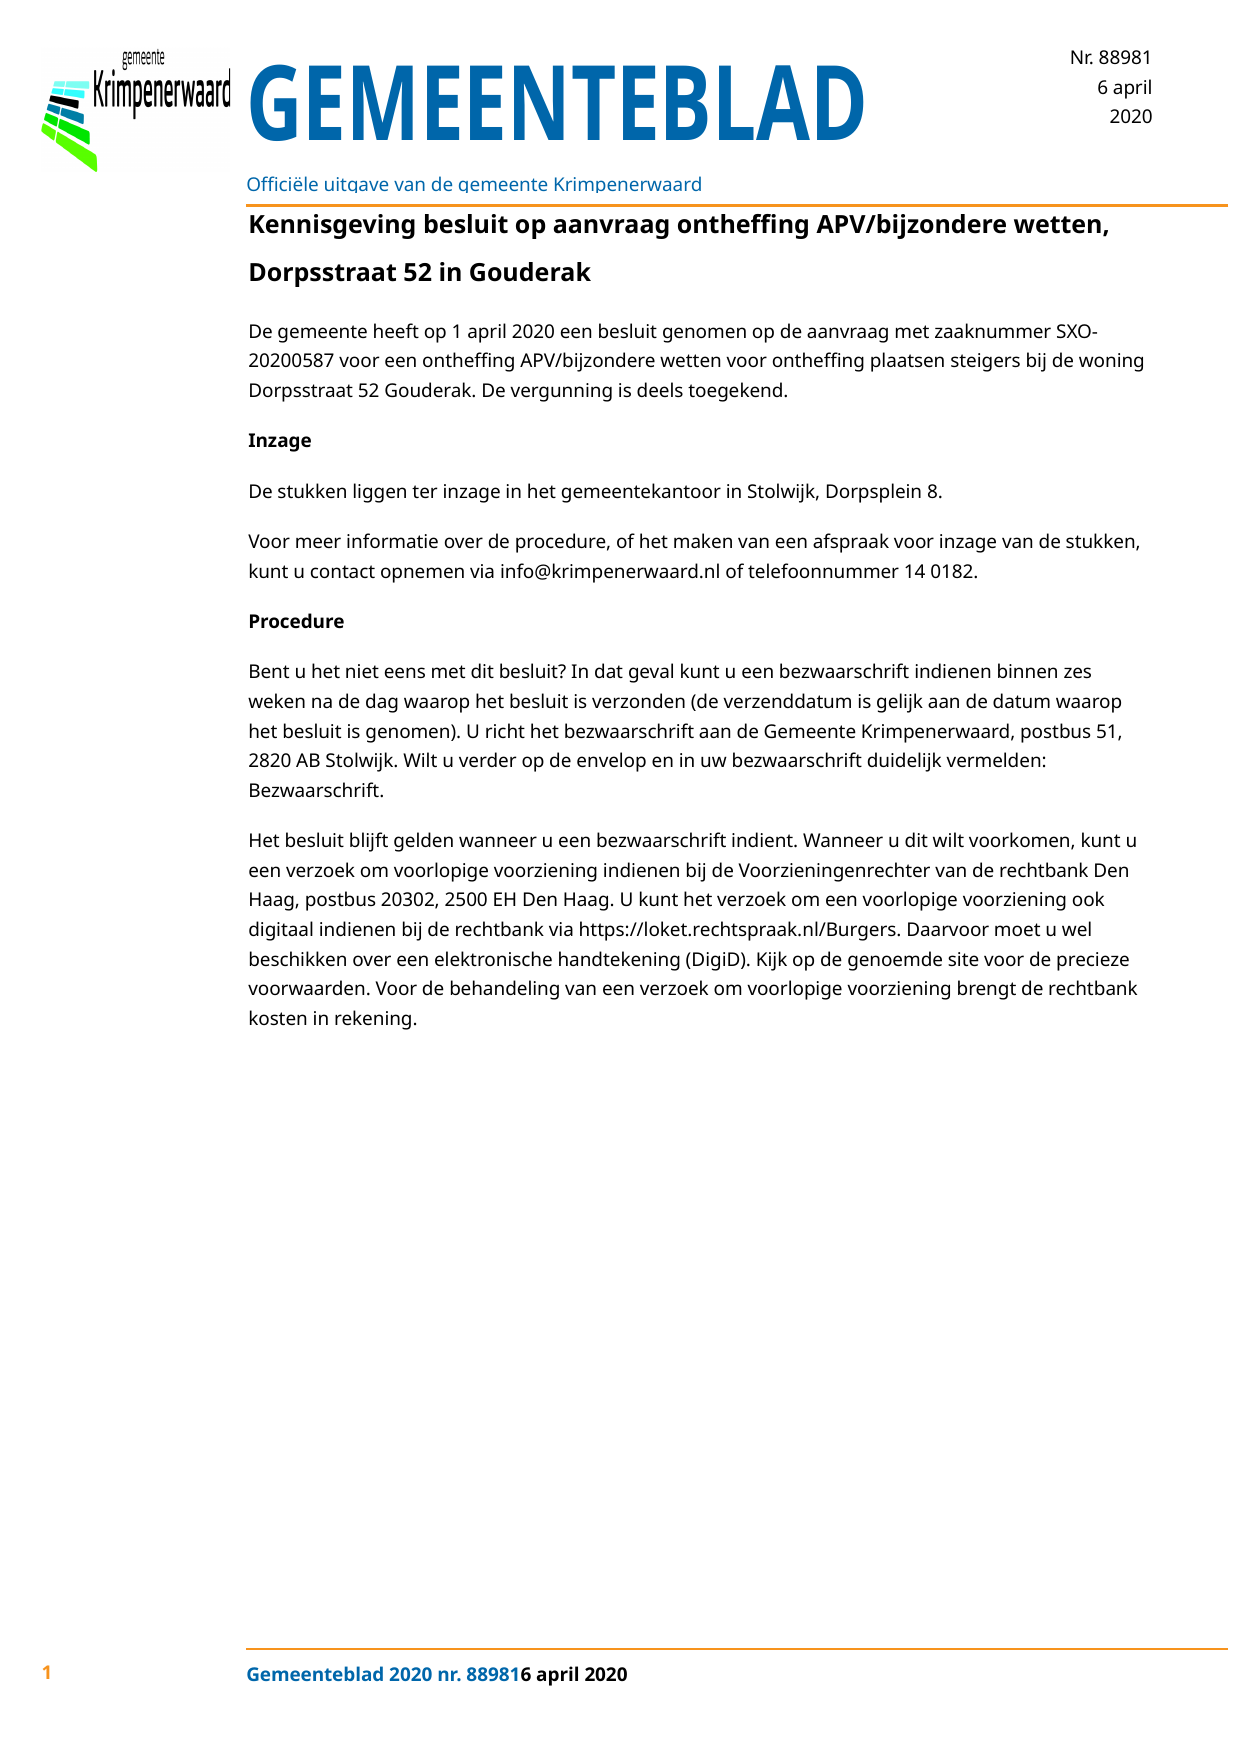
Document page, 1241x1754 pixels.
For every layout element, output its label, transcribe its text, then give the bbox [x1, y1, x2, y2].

text De stukken liggen ter inzage in het gemeentekantoor in Stolwijk, Dorpsplein 8. [248, 478, 1152, 504]
text Bent u het niet eens met dit besluit? In dat geval kunt u een bezwaarschrift indienen binnen zes weken na de dag waarop het besluit is verzonden (de verzenddatum is gelijk aan de datum waarop het besluit is genomen). U richt het bezwaarschrift aan de Gemeente Krimpenerwaard, postbus 51, 2820 AB Stolwijk. Wilt u verder op de envelop en in uw bezwaarschrift duidelijk vermelden: Bezwaarschrift. [248, 659, 1152, 803]
text De gemeente heeft op 1 april 2020 een besluit genomen op de aanvraag met zaaknummer SXO-20200587 voor een ontheffing APV/bijzondere wetten voor ontheffing plaatsen steigers bij de woning Dorpsstraat 52 Gouderak. De vergunning is deels toegekend. [248, 318, 1152, 403]
text Het besluit blijft gelden wanneer u een bezwaarschrift indient. Wanneer u dit wilt voorkomen, kunt u een verzoek om voorlopige voorziening indienen bij de Voorzieningenrechter van de rechtbank Den Haag, postbus 20302, 2500 EH Den Haag. U kunt het verzoek om een voorlopige voorziening ook digitaal indienen bij de rechtbank via https://loket.rechtspraak.nl/Burgers. Daarvoor moet u wel beschikken over een elektronische handtekening (DigiD). Kijk op de genoemde site voor de precieze voorwaarden. Voor de behandeling van een verzoek om voorlopige voorziening brengt de rechtbank kosten in rekening. [248, 827, 1152, 1031]
picture [41, 47, 231, 172]
text Kennisgeving besluit op aanvraag ontheffing APV/bijzondere wetten, Dorpsstraat 52 in Gouderak [248, 207, 1152, 288]
text Procedure [248, 608, 1152, 634]
text Inzage [248, 427, 1152, 453]
text Voor meer informatie over de procedure, of het maken van een afspraak voor inzage van de stukken, kunt u contact opnemen via info@krimpenerwaard.nl of telefoonnummer 14 0182. [248, 528, 1152, 584]
